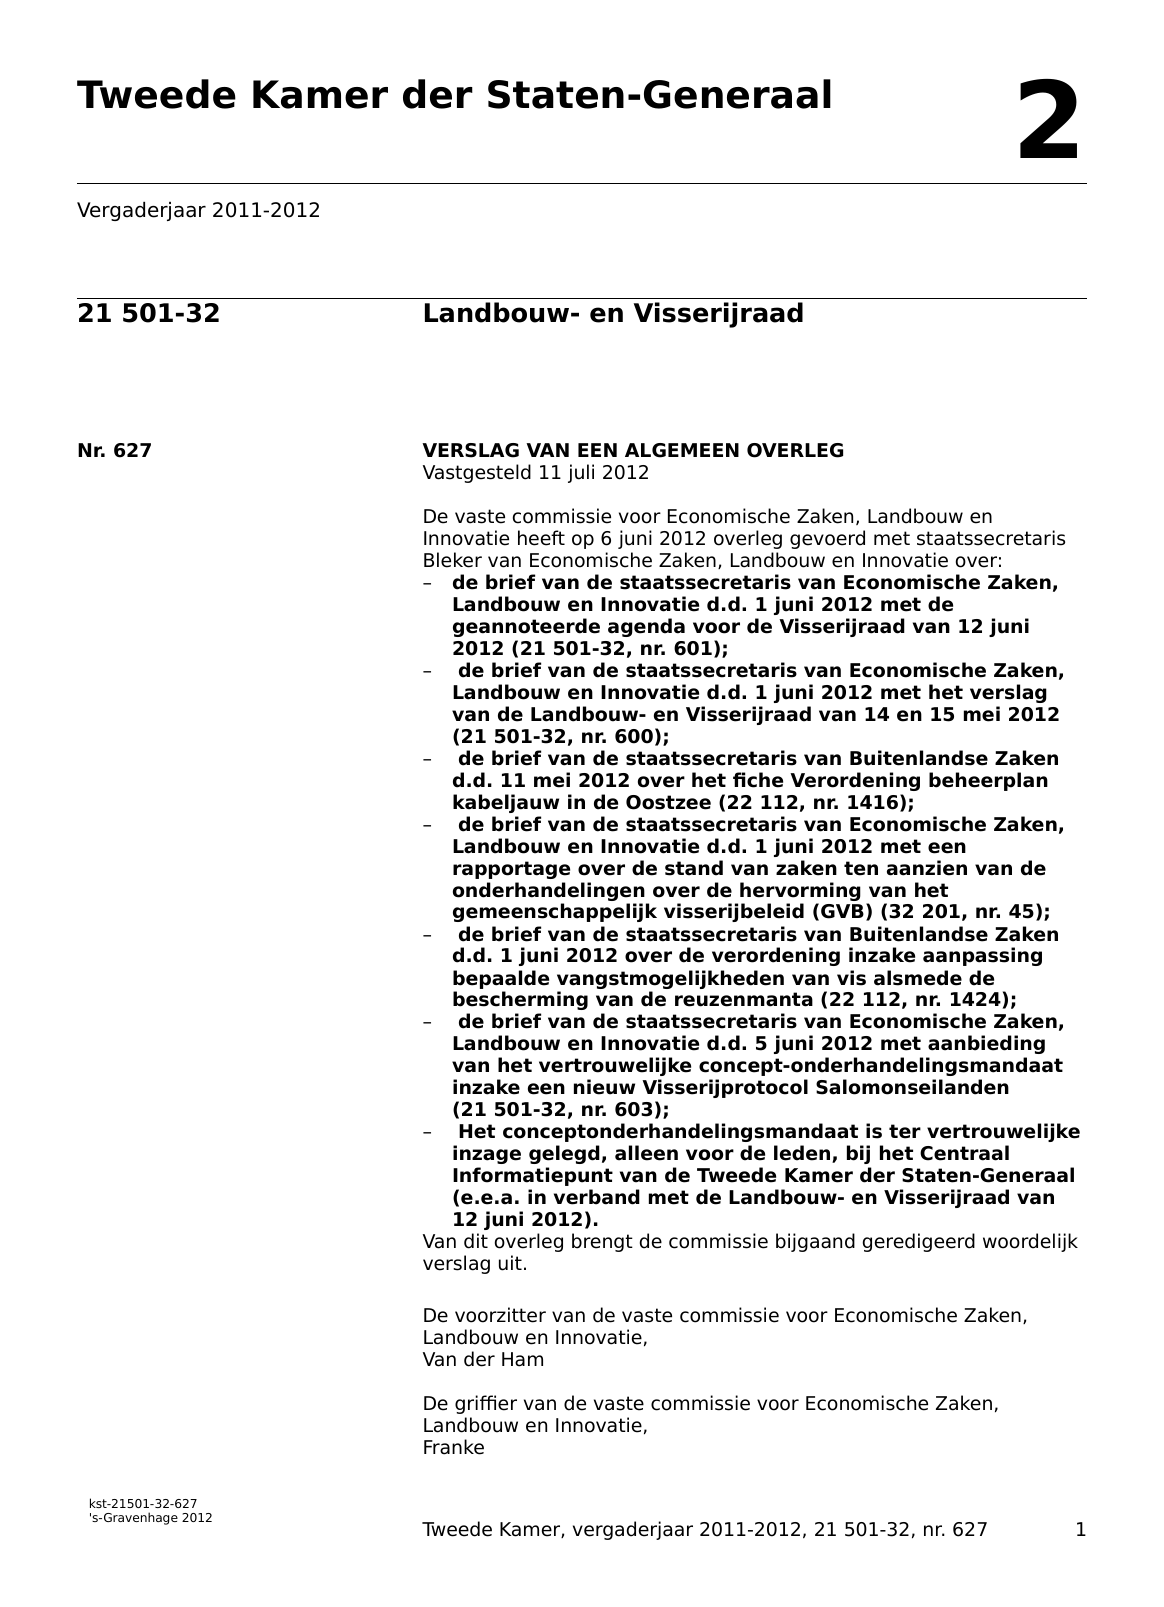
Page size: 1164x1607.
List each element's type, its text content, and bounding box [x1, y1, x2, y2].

text – de brief van de staatssecretaris van Economische Zaken, Landbouw en Innovatie d.d. 1 juni 2012 met de geannoteerde agenda voor de Visserijraad van 12 juni 2012 (21 501-32, nr. 601); [422, 572, 1087, 660]
text De voorzitter van de vaste commissie voor Economische Zaken, Landbouw en Innovatie, Van der Ham [422, 1305, 1087, 1371]
text 's-Gravenhage 2012 [88, 1511, 323, 1525]
subtitle 21 501-32 Landbouw- en Visserijraad [77, 299, 1087, 329]
text – de brief van de staatssecretaris van Economische Zaken, Landbouw en Innovatie d.d. 1 juni 2012 met een rapportage over de stand van zaken ten aanzien van de onderhandelingen over de hervorming van het gemeenschappelijk visserijbeleid (GVB) (32 201, nr. 45); [422, 813, 1087, 923]
text kst-21501-32-627 [88, 1497, 323, 1511]
table_cell Vergaderjaar 2011-2012 [77, 184, 1087, 298]
text Van dit overleg brengt de commissie bijgaand geredigeerd woordelijk verslag uit. [422, 1231, 1087, 1275]
text – de brief van de staatssecretaris van Economische Zaken, Landbouw en Innovatie d.d. 1 juni 2012 met het verslag van de Landbouw- en Visserijraad van 14 en 15 mei 2012 (21 501-32, nr. 600); [422, 660, 1087, 748]
text De griffier van de vaste commissie voor Economische Zaken, Landbouw en Innovatie, Franke [422, 1393, 1087, 1459]
text – de brief van de staatssecretaris van Buitenlandse Zaken d.d. 1 juni 2012 over de verordening inzake aanpassing bepaalde vangstmogelijkheden van vis alsmede de bescherming van de reuzenmanta (22 112, nr. 1424); [422, 923, 1087, 1011]
text – de brief van de staatssecretaris van Buitenlandse Zaken d.d. 11 mei 2012 over het fiche Verordening beheerplan kabeljauw in de Oostzee (22 112, nr. 1416); [422, 748, 1087, 813]
text – Het conceptonderhandelingsmandaat is ter vertrouwelijke inzage gelegd, alleen voor de leden, bij het Centraal Informatiepunt van de Tweede Kamer der Staten-Generaal (e.e.a. in verband met de Landbouw- en Visserijraad van 12 juni 2012). [422, 1121, 1087, 1231]
table_header Tweede Kamer der Staten-Generaal [77, 59, 886, 183]
text Vastgesteld 11 juli 2012 [422, 462, 1087, 484]
table_header 2 [886, 59, 1087, 183]
text – de brief van de staatssecretaris van Economische Zaken, Landbouw en Innovatie d.d. 5 juni 2012 met aanbieding van het vertrouwelijke concept-onderhandelingsmandaat inzake een nieuw Visserijprotocol Salomonseilanden (21 501-32, nr. 603); [422, 1011, 1087, 1121]
text De vaste commissie voor Economische Zaken, Landbouw en Innovatie heeft op 6 juni 2012 overleg gevoerd met staatssecretaris Bleker van Economische Zaken, Landbouw en Innovatie over: [422, 506, 1087, 572]
subtitle Nr. 627 VERSLAG VAN EEN ALGEMEEN OVERLEG [77, 440, 1087, 462]
